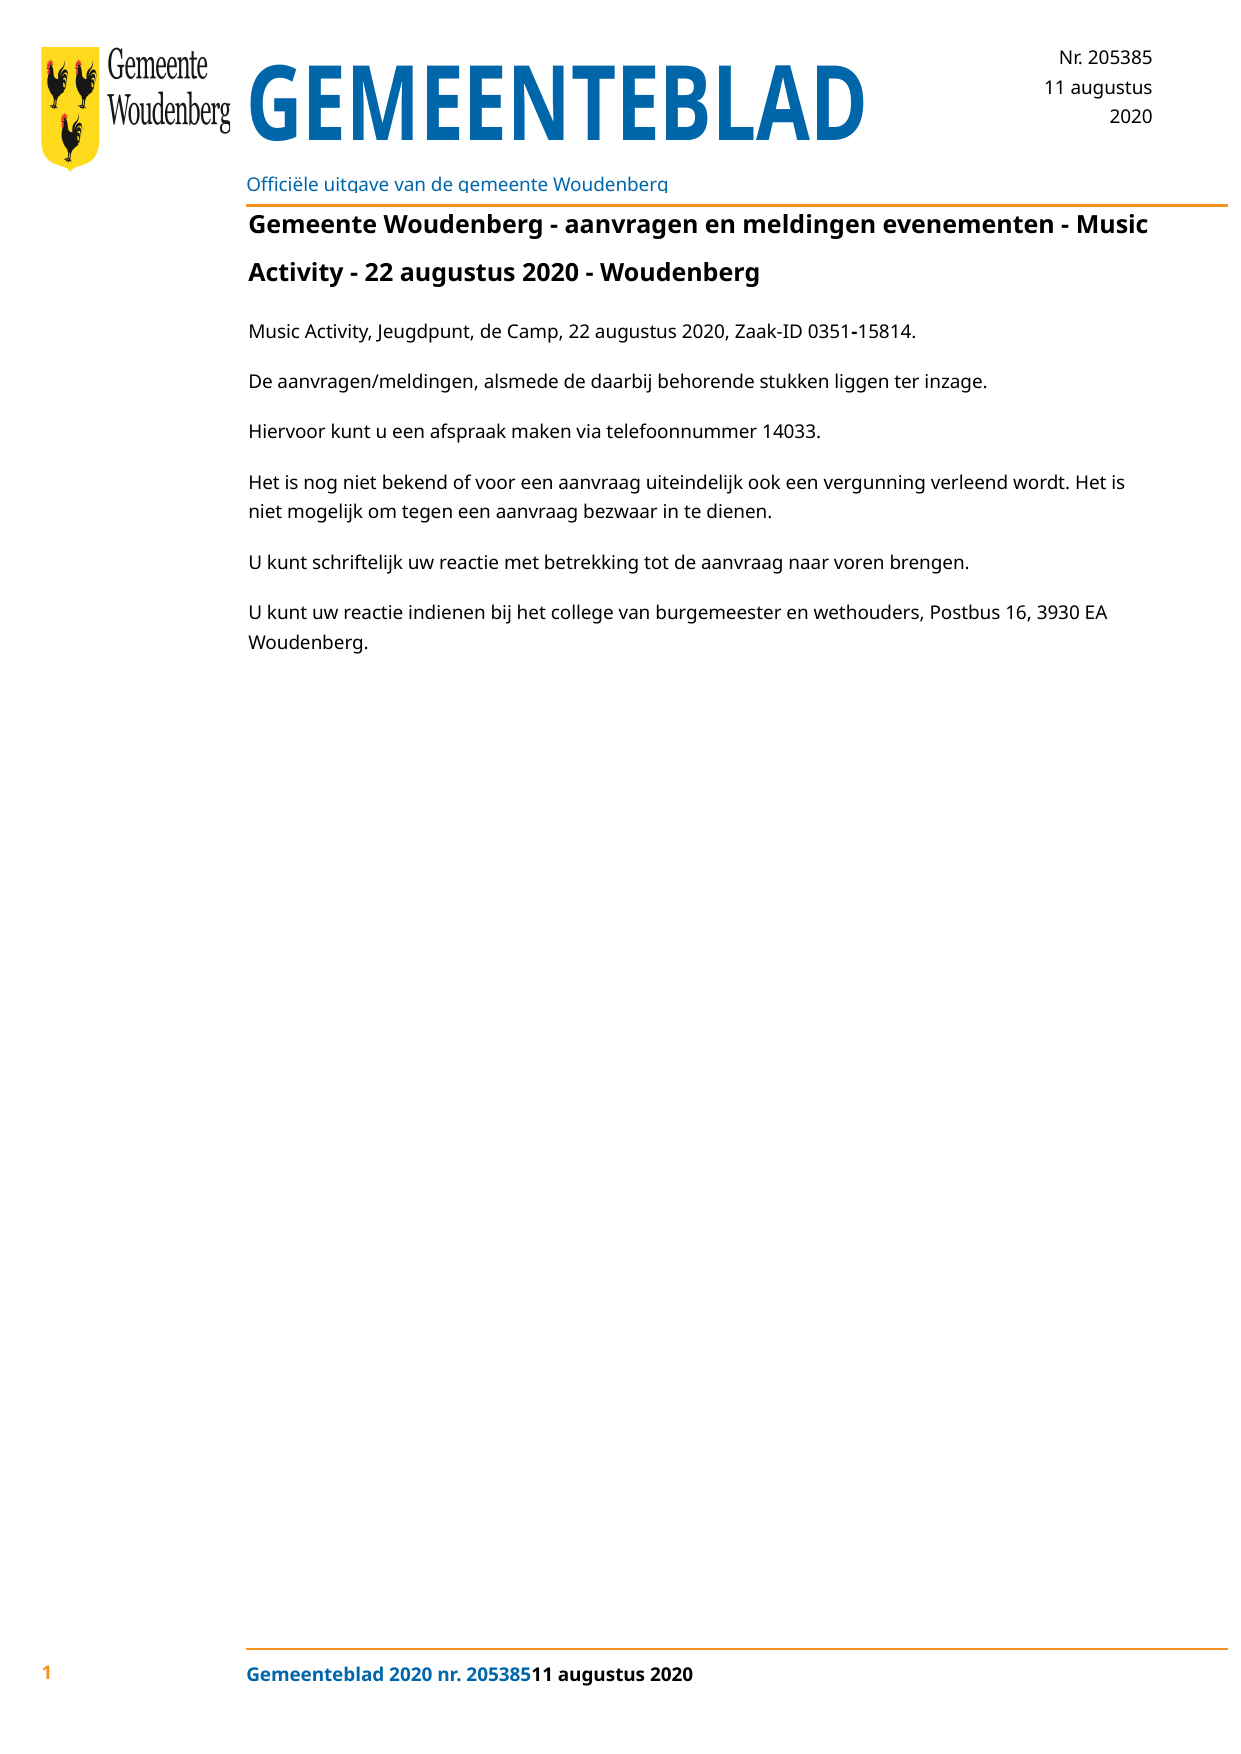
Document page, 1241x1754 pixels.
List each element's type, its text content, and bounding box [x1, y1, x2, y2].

text U kunt uw reactie indienen bij het college van burgemeester en wethouders, Postbus 16, 3930 EA Woudenberg. [248, 599, 1152, 655]
picture [41, 47, 231, 172]
text U kunt schriftelijk uw reactie met betrekking tot de aanvraag naar voren brengen. [248, 549, 1152, 575]
text Het is nog niet bekend of voor een aanvraag uiteindelijk ook een vergunning verleend wordt. Het is niet mogelijk om tegen een aanvraag bezwaar in te dienen. [248, 469, 1152, 524]
text Music Activity, Jeugdpunt, de Camp, 22 augustus 2020, Zaak-ID 0351-15814. [248, 318, 1152, 344]
text De aanvragen/meldingen, alsmede de daarbij behorende stukken liggen ter inzage. [248, 368, 1152, 394]
text Gemeente Woudenberg - aanvragen en meldingen evenementen - Music Activity - 22 augustus 2020 - Woudenberg [248, 207, 1152, 288]
text Hiervoor kunt u een afspraak maken via telefoonnummer 14033. [248, 419, 1152, 444]
